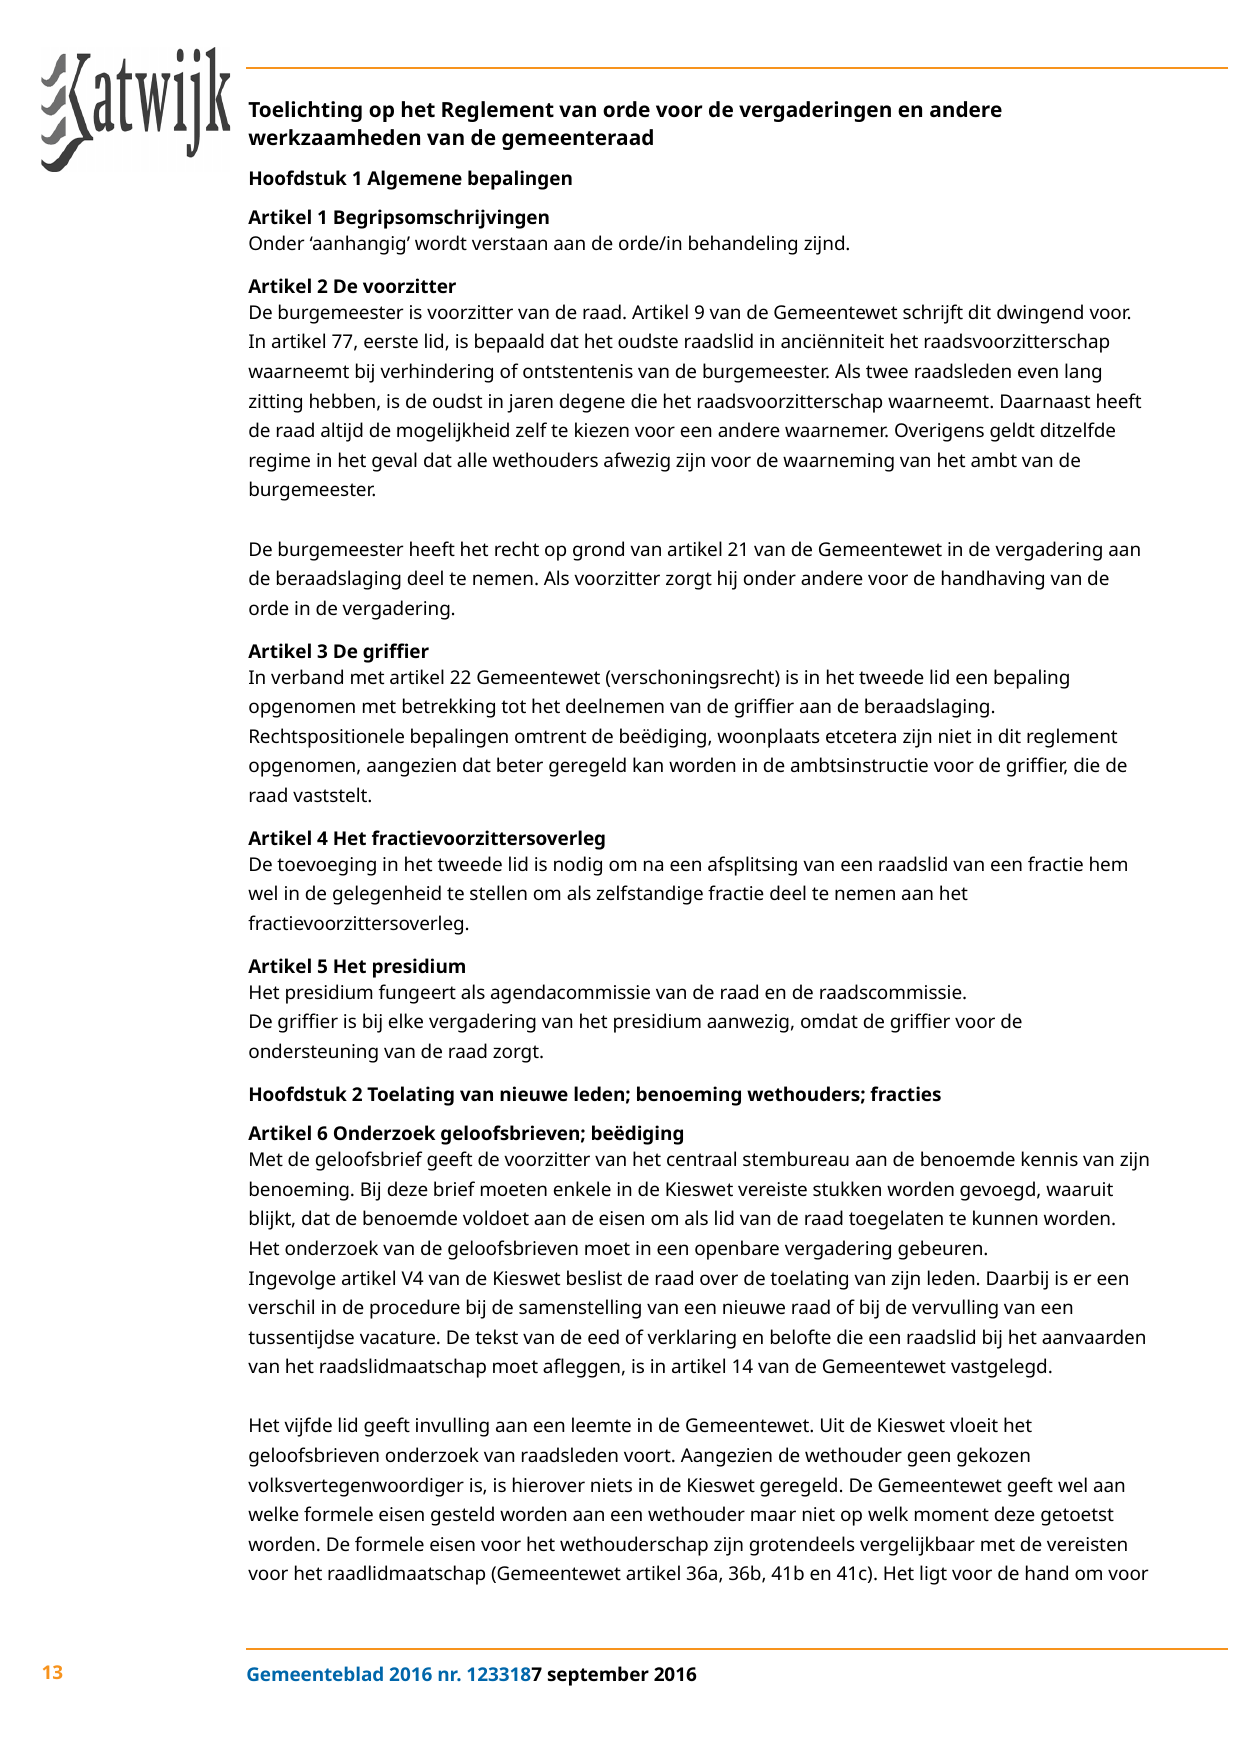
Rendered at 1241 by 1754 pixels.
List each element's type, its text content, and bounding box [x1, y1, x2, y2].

text Hoofdstuk 2 Toelating van nieuwe leden; benoeming wethouders; fracties [248, 1081, 1152, 1107]
text Met de geloofsbrief geeft de voorzitter van het centraal stembureau aan de benoemde kennis van zijn benoeming. Bij deze brief moeten enkele in de Kieswet vereiste stukken worden gevoegd, waaruit blijkt, dat de benoemde voldoet aan de eisen om als lid van de raad toegelaten te kunnen worden. Het onderzoek van de geloofsbrieven moet in een openbare vergadering gebeuren. [248, 1146, 1152, 1261]
text Hoofdstuk 1 Algemene bepalingen [248, 165, 1152, 191]
text Toelichting op het Reglement van orde voor de vergaderingen en andere werkzaamheden van de gemeenteraad [248, 95, 1152, 152]
picture [41, 47, 231, 172]
text De burgemeester heeft het recht op grond van artikel 21 van de Gemeentewet in de vergadering aan de beraadslaging deel te nemen. Als voorzitter zorgt hij onder andere voor de handhaving van de orde in de vergadering. [248, 536, 1152, 621]
text Het presidium fungeert als agendacommissie van de raad en de raadscommissie. [248, 979, 1152, 1005]
text Artikel 1 Begripsomschrijvingen [248, 204, 1152, 230]
text Onder ‘aanhangig’ wordt verstaan aan de orde/in behandeling zijnd. [248, 230, 1152, 256]
text Artikel 4 Het fractievoorzittersoverleg [248, 825, 1152, 851]
text Artikel 6 Onderzoek geloofsbrieven; beëdiging [248, 1121, 1152, 1146]
text Ingevolge artikel V4 van de Kieswet beslist de raad over de toelating van zijn leden. Daarbij is er een verschil in de procedure bij de samenstelling van een nieuwe raad of bij de vervulling van een tussentijdse vacature. De tekst van de eed of verklaring en belofte die een raadslid bij het aanvaarden van het raadslidmaatschap moet afleggen, is in artikel 14 van de Gemeentewet vastgelegd. [248, 1265, 1152, 1379]
text In verband met artikel 22 Gemeentewet (verschoningsrecht) is in het tweede lid een bepaling opgenomen met betrekking tot het deelnemen van de griffier aan de beraadslaging. Rechtspositionele bepalingen omtrent de beëdiging, woonplaats etcetera zijn niet in dit reglement opgenomen, aangezien dat beter geregeld kan worden in de ambtsinstructie voor de griffier, die de raad vaststelt. [248, 664, 1152, 808]
text Het vijfde lid geeft invulling aan een leemte in de Gemeentewet. Uit de Kieswet vloeit het geloofsbrieven onderzoek van raadsleden voort. Aangezien de wethouder geen gekozen volksvertegenwoordiger is, is hierover niets in de Kieswet geregeld. De Gemeentewet geeft wel aan welke formele eisen gesteld worden aan een wethouder maar niet op welk moment deze getoetst worden. De formele eisen voor het wethouderschap zijn grotendeels vergelijkbaar met de vereisten voor het raadlidmaatschap (Gemeentewet artikel 36a, 36b, 41b en 41c). Het ligt voor de hand om voor [248, 1413, 1152, 1586]
text Artikel 5 Het presidium [248, 953, 1152, 979]
text De griffier is bij elke vergadering van het presidium aanwezig, omdat de griffier voor de ondersteuning van de raad zorgt. [248, 1009, 1152, 1064]
text Artikel 2 De voorzitter [248, 273, 1152, 299]
text De burgemeester is voorzitter van de raad. Artikel 9 van de Gemeentewet schrijft dit dwingend voor. In artikel 77, eerste lid, is bepaald dat het oudste raadslid in anciënniteit het raadsvoorzitterschap waarneemt bij verhindering of ontstentenis van de burgemeester. Als twee raadsleden even lang zitting hebben, is de oudst in jaren degene die het raadsvoorzitterschap waarneemt. Daarnaast heeft de raad altijd de mogelijkheid zelf te kiezen voor een andere waarnemer. Overigens geldt ditzelfde regime in het geval dat alle wethouders afwezig zijn voor de waarneming van het ambt van de burgemeester. [248, 299, 1152, 502]
text Artikel 3 De griffier [248, 638, 1152, 664]
text De toevoeging in het tweede lid is nodig om na een afsplitsing van een raadslid van een fractie hem wel in de gelegenheid te stellen om als zelfstandige fractie deel te nemen aan het fractievoorzittersoverleg. [248, 851, 1152, 936]
